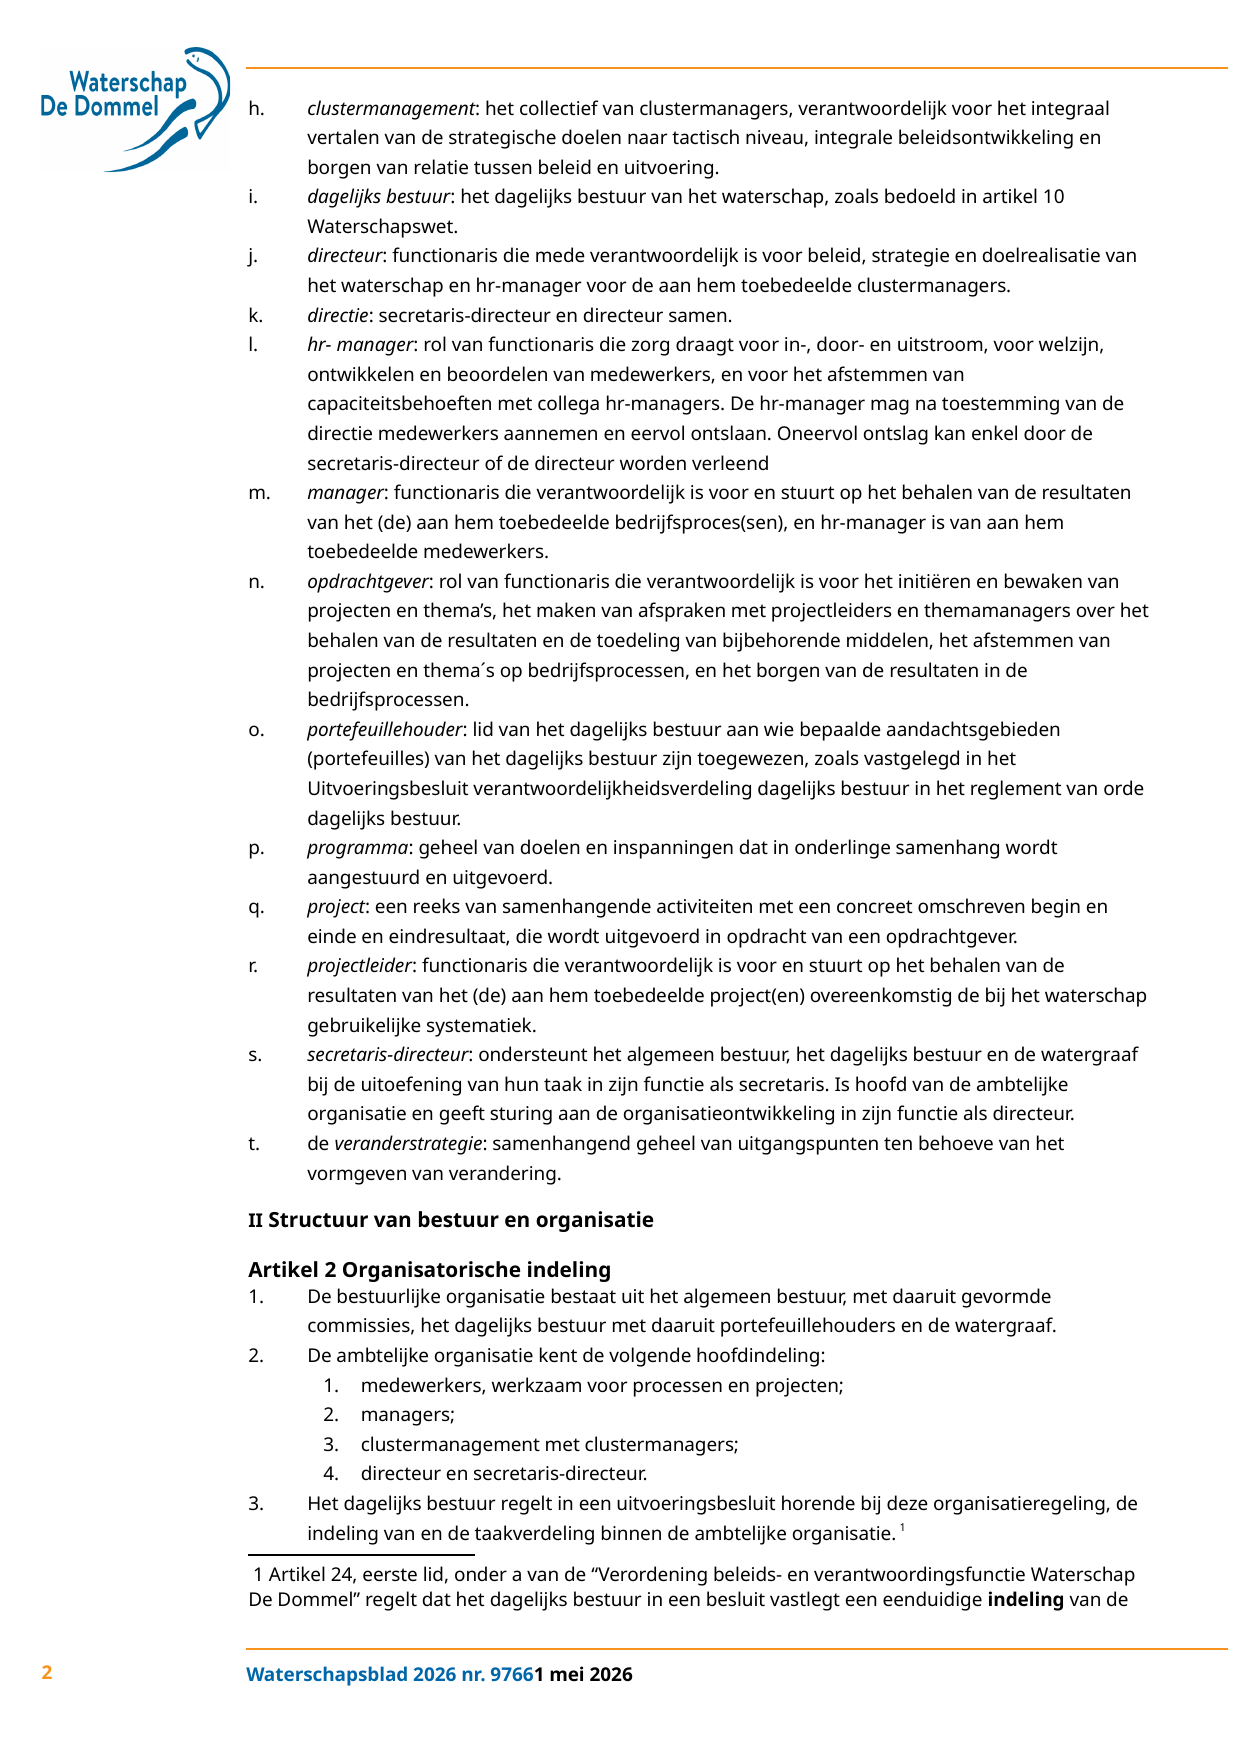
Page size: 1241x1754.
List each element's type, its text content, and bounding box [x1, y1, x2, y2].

list Artikel 24, eerste lid, onder a van de “Verordening beleids- en verantwoordingsfunctie Waterschap De Dommel” regelt dat het dagelijks bestuur in een besluit vastlegt een eenduidige indeling van de [248, 1561, 1152, 1612]
list portefeuillehouder: lid van het dagelijks bestuur aan wie bepaalde aandachtsgebieden (portefeuilles) van het dagelijks bestuur zijn toegewezen, zoals vastgelegd in het Uitvoeringsbesluit verantwoordelijkheidsverdeling dagelijks bestuur in het reglement van orde dagelijks bestuur. [248, 716, 1152, 831]
list programma: geheel van doelen en inspanningen dat in onderlinge samenhang wordt aangestuurd en uitgevoerd. [248, 834, 1152, 890]
list secretaris-directeur: ondersteunt het algemeen bestuur, het dagelijks bestuur en de watergraaf bij de uitoefening van hun taak in zijn functie als secretaris. Is hoofd van de ambtelijke organisatie en geeft sturing aan de organisatieontwikkeling in zijn functie als directeur. [248, 1041, 1152, 1126]
list Het dagelijks bestuur regelt in een uitvoeringsbesluit horende bij deze organisatieregeling, de indeling van en de taakverdeling binnen de ambtelijke organisatie. [248, 1490, 1152, 1546]
list medewerkers, werkzaam voor processen en projecten; [323, 1372, 1152, 1398]
list managers; [323, 1401, 1152, 1427]
list directie: secretaris-directeur en directeur samen. [248, 302, 1152, 328]
list hr- manager: rol van functionaris die zorg draagt voor in-, door- en uitstroom, voor welzijn, ontwikkelen en beoordelen van medewerkers, en voor het afstemmen van capaciteitsbehoeften met collega hr-managers. De hr-manager mag na toestemming van de directie medewerkers aannemen en eervol ontslaan. Oneervol ontslag kan enkel door de secretaris-directeur of de directeur worden verleend [248, 331, 1152, 476]
list projectleider: functionaris die verantwoordelijk is voor en stuurt op het behalen van de resultaten van het (de) aan hem toebedeelde project(en) overeenkomstig de bij het waterschap gebruikelijke systematiek. [248, 953, 1152, 1038]
list clustermanagement: het collectief van clustermanagers, verantwoordelijk voor het integraal vertalen van de strategische doelen naar tactisch niveau, integrale beleidsontwikkeling en borgen van relatie tussen beleid en uitvoering. [248, 95, 1152, 180]
list de veranderstrategie: samenhangend geheel van uitgangspunten ten behoeve van het vormgeven van verandering. [248, 1130, 1152, 1186]
list directeur en secretaris-directeur. [323, 1461, 1152, 1486]
text Artikel 2 Organisatorische indeling [248, 1255, 1152, 1283]
list opdrachtgever: rol van functionaris die verantwoordelijk is voor het initiëren en bewaken van projecten en thema’s, het maken van afspraken met projectleiders en themamanagers over het behalen van de resultaten en de toedeling van bijbehorende middelen, het afstemmen van projecten en thema´s op bedrijfsprocessen, en het borgen van de resultaten in de bedrijfsprocessen. [248, 568, 1152, 712]
list manager: functionaris die verantwoordelijk is voor en stuurt op het behalen van de resultaten van het (de) aan hem toebedeelde bedrijfsproces(sen), en hr-manager is van aan hem toebedeelde medewerkers. [248, 479, 1152, 564]
list project: een reeks van samenhangende activiteiten met een concreet omschreven begin en einde en eindresultaat, die wordt uitgevoerd in opdracht van een opdrachtgever. [248, 893, 1152, 949]
list De ambtelijke organisatie kent de volgende hoofdindeling: [248, 1342, 1152, 1368]
list De bestuurlijke organisatie bestaat uit het algemeen bestuur, met daaruit gevormde commissies, het dagelijks bestuur met daaruit portefeuillehouders en de watergraaf. [248, 1283, 1152, 1338]
picture [41, 47, 231, 172]
list dagelijks bestuur: het dagelijks bestuur van het waterschap, zoals bedoeld in artikel 10 Waterschapswet. [248, 183, 1152, 239]
picture [204, 47, 231, 76]
picture [198, 118, 210, 131]
list clustermanagement met clustermanagers; [323, 1431, 1152, 1457]
text II Structuur van bestuur en organisatie [248, 1205, 1152, 1234]
picture [45, 99, 51, 111]
list directeur: functionaris die mede verantwoordelijk is voor beleid, strategie en doelrealisatie van het waterschap en hr-manager voor de aan hem toebedeelde clustermanagers. [248, 243, 1152, 298]
